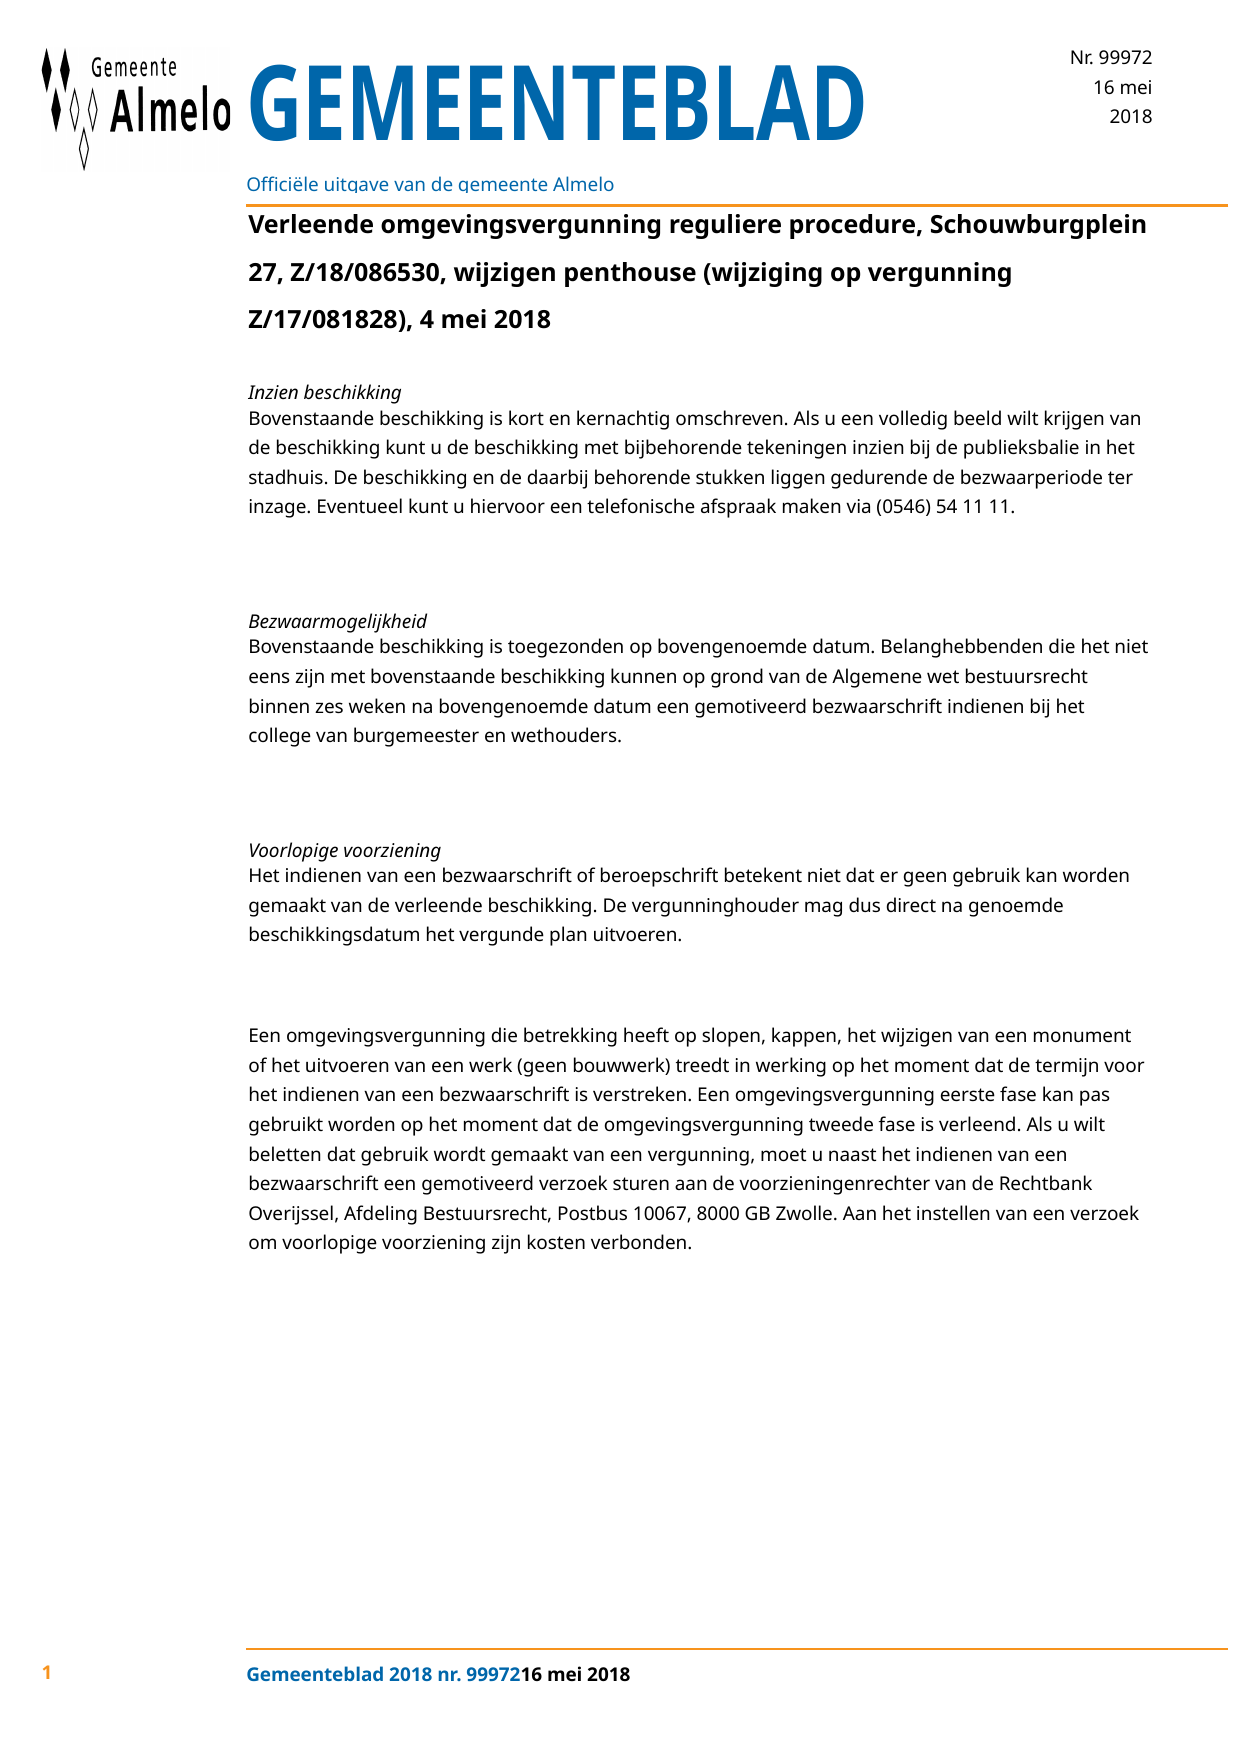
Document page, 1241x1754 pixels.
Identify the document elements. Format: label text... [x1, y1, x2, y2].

text Bezwaarmogelijkheid [248, 608, 1152, 634]
text Het indienen van een bezwaarschrift of beroepschrift betekent niet dat er geen gebruik kan worden gemaakt van de verleende beschikking. De vergunninghouder mag dus direct na genoemde beschikkingsdatum het vergunde plan uitvoeren. [248, 862, 1152, 947]
text Verleende omgevingsvergunning reguliere procedure, Schouwburgplein 27, Z/18/086530, wijzigen penthouse (wijziging op vergunning Z/17/081828), 4 mei 2018 [248, 207, 1152, 336]
picture [41, 47, 231, 172]
text Inzien beschikking [248, 379, 1152, 405]
text Bovenstaande beschikking is toegezonden op bovengenoemde datum. Belanghebbenden die het niet eens zijn met bovenstaande beschikking kunnen op grond van de Algemene wet bestuursrecht binnen zes weken na bovengenoemde datum een gemotiveerd bezwaarschrift indienen bij het college van burgemeester en wethouders. [248, 634, 1152, 748]
text Bovenstaande beschikking is kort en kernachtig omschreven. Als u een volledig beeld wilt krijgen van de beschikking kunt u de beschikking met bijbehorende tekeningen inzien bij de publieksbalie in het stadhuis. De beschikking en de daarbij behorende stukken liggen gedurende de bezwaarperiode ter inzage. Eventueel kunt u hiervoor een telefonische afspraak maken via (0546) 54 11 11. [248, 405, 1152, 519]
text Voorlopige voorziening [248, 837, 1152, 862]
text Een omgevingsvergunning die betrekking heeft op slopen, kappen, het wijzigen van een monument of het uitvoeren van een werk (geen bouwwerk) treedt in werking op het moment dat de termijn voor het indienen van een bezwaarschrift is verstreken. Een omgevingsvergunning eerste fase kan pas gebruikt worden op het moment dat de omgevingsvergunning tweede fase is verleend. Als u wilt beletten dat gebruik wordt gemaakt van een vergunning, moet u naast het indienen van een bezwaarschrift een gemotiveerd verzoek sturen aan de voorzieningenrechter van de Rechtbank Overijssel, Afdeling Bestuursrecht, Postbus 10067, 8000 GB Zwolle. Aan het instellen van een verzoek om voorlopige voorziening zijn kosten verbonden. [248, 1022, 1152, 1255]
